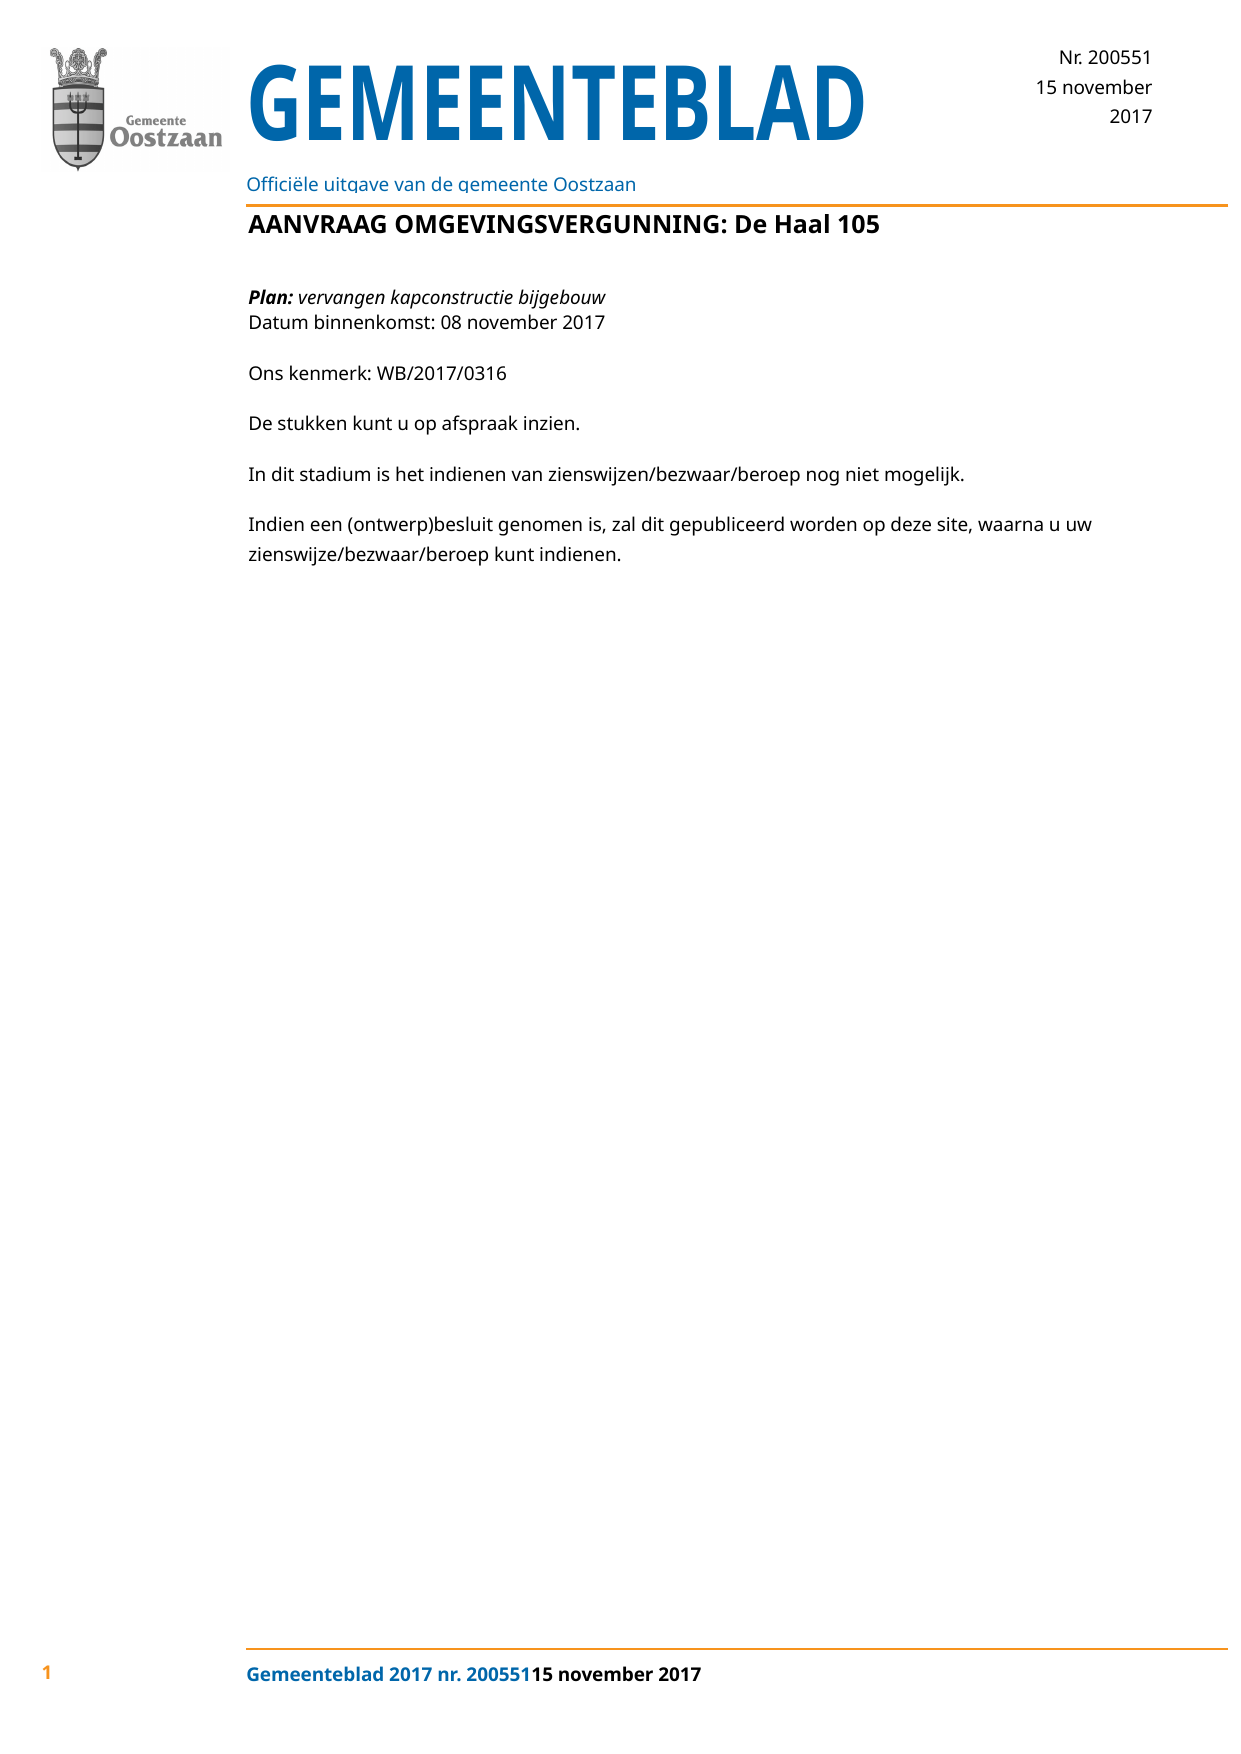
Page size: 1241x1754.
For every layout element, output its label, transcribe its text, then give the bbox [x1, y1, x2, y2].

text In dit stadium is het indienen van zienswijzen/bezwaar/beroep nog niet mogelijk. [248, 461, 1152, 487]
picture [41, 47, 231, 172]
text AANVRAAG OMGEVINGSVERGUNNING: De Haal 105 [248, 207, 1152, 241]
text Plan: vervangen kapconstructie bijgebouw [248, 284, 1152, 309]
text Indien een (ontwerp)besluit genomen is, zal dit gepubliceerd worden op deze site, waarna u uw zienswijze/bezwaar/beroep kunt indienen. [248, 511, 1152, 567]
text Datum binnenkomst: 08 november 2017 [248, 309, 1152, 335]
text De stukken kunt u op afspraak inzien. [248, 410, 1152, 436]
text Ons kenmerk: WB/2017/0316 [248, 360, 1152, 386]
